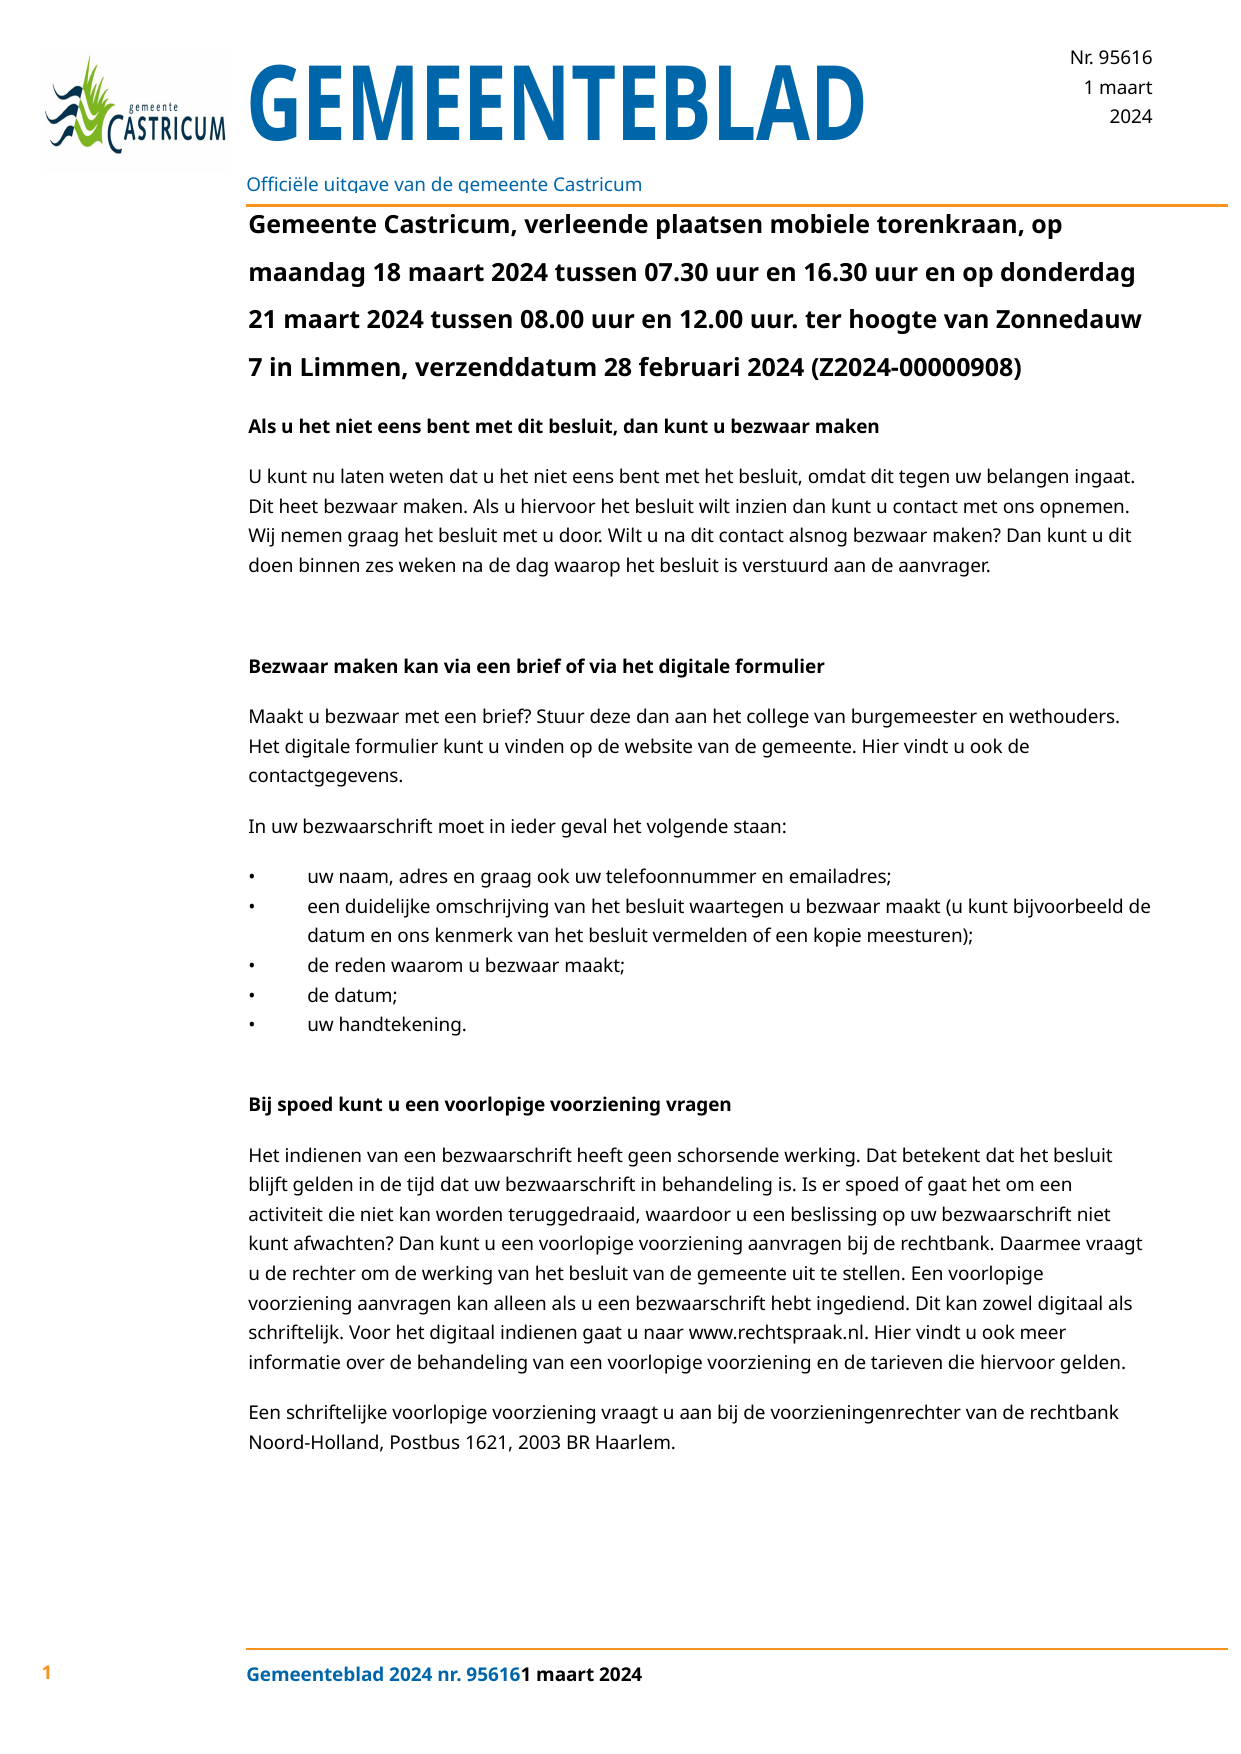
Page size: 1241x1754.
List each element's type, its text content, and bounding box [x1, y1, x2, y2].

text Bezwaar maken kan via een brief of via het digitale formulier [248, 653, 1152, 679]
picture [41, 47, 231, 172]
list uw handtekening. [248, 1011, 1152, 1037]
text In uw bezwaarschrift moet in ieder geval het volgende staan: [248, 813, 1152, 839]
text Het indienen van een bezwaarschrift heeft geen schorsende werking. Dat betekent dat het besluit blijft gelden in de tijd dat uw bezwaarschrift in behandeling is. Is er spoed of gaat het om een activiteit die niet kan worden teruggedraaid, waardoor u een beslissing op uw bezwaarschrift niet kunt afwachten? Dan kunt u een voorlopige voorziening aanvragen bij de rechtbank. Daarmee vraagt u de rechter om de werking van het besluit van de gemeente uit te stellen. Een voorlopige voorziening aanvragen kan alleen als u een bezwaarschrift hebt ingediend. Dit kan zowel digitaal als schriftelijk. Voor het digitaal indienen gaat u naar www.rechtspraak.nl. Hier vindt u ook meer informatie over de behandeling van een voorlopige voorziening en de tarieven die hiervoor gelden. [248, 1142, 1152, 1375]
text Als u het niet eens bent met dit besluit, dan kunt u bezwaar maken [248, 413, 1152, 439]
list de datum; [248, 982, 1152, 1008]
list de reden waarom u bezwaar maakt; [248, 952, 1152, 978]
text U kunt nu laten weten dat u het niet eens bent met het besluit, omdat dit tegen uw belangen ingaat. Dit heet bezwaar maken. Als u hiervoor het besluit wilt inzien dan kunt u contact met ons opnemen. Wij nemen graag het besluit met u door. Wilt u na dit contact alsnog bezwaar maken? Dan kunt u dit doen binnen zes weken na de dag waarop het besluit is verstuurd aan de aanvrager. [248, 463, 1152, 578]
list uw naam, adres en graag ook uw telefoonnummer en emailadres; [248, 863, 1152, 889]
text Bij spoed kunt u een voorlopige voorziening vragen [248, 1091, 1152, 1117]
list een duidelijke omschrijving van het besluit waartegen u bezwaar maakt (u kunt bijvoorbeeld de datum en ons kenmerk van het besluit vermelden of een kopie meesturen); [248, 893, 1152, 948]
text Een schriftelijke voorlopige voorziening vraagt u aan bij de voorzieningenrechter van de rechtbank Noord-Holland, Postbus 1621, 2003 BR Haarlem. [248, 1399, 1152, 1455]
text Maakt u bezwaar met een brief? Stuur deze dan aan het college van burgemeester en wethouders. Het digitale formulier kunt u vinden op de website van de gemeente. Hier vindt u ook de contactgegevens. [248, 703, 1152, 788]
text Gemeente Castricum, verleende plaatsen mobiele torenkraan, op maandag 18 maart 2024 tussen 07.30 uur en 16.30 uur en op donderdag 21 maart 2024 tussen 08.00 uur en 12.00 uur. ter hoogte van Zonnedauw 7 in Limmen, verzenddatum 28 februari 2024 (Z2024-00000908) [248, 207, 1152, 384]
